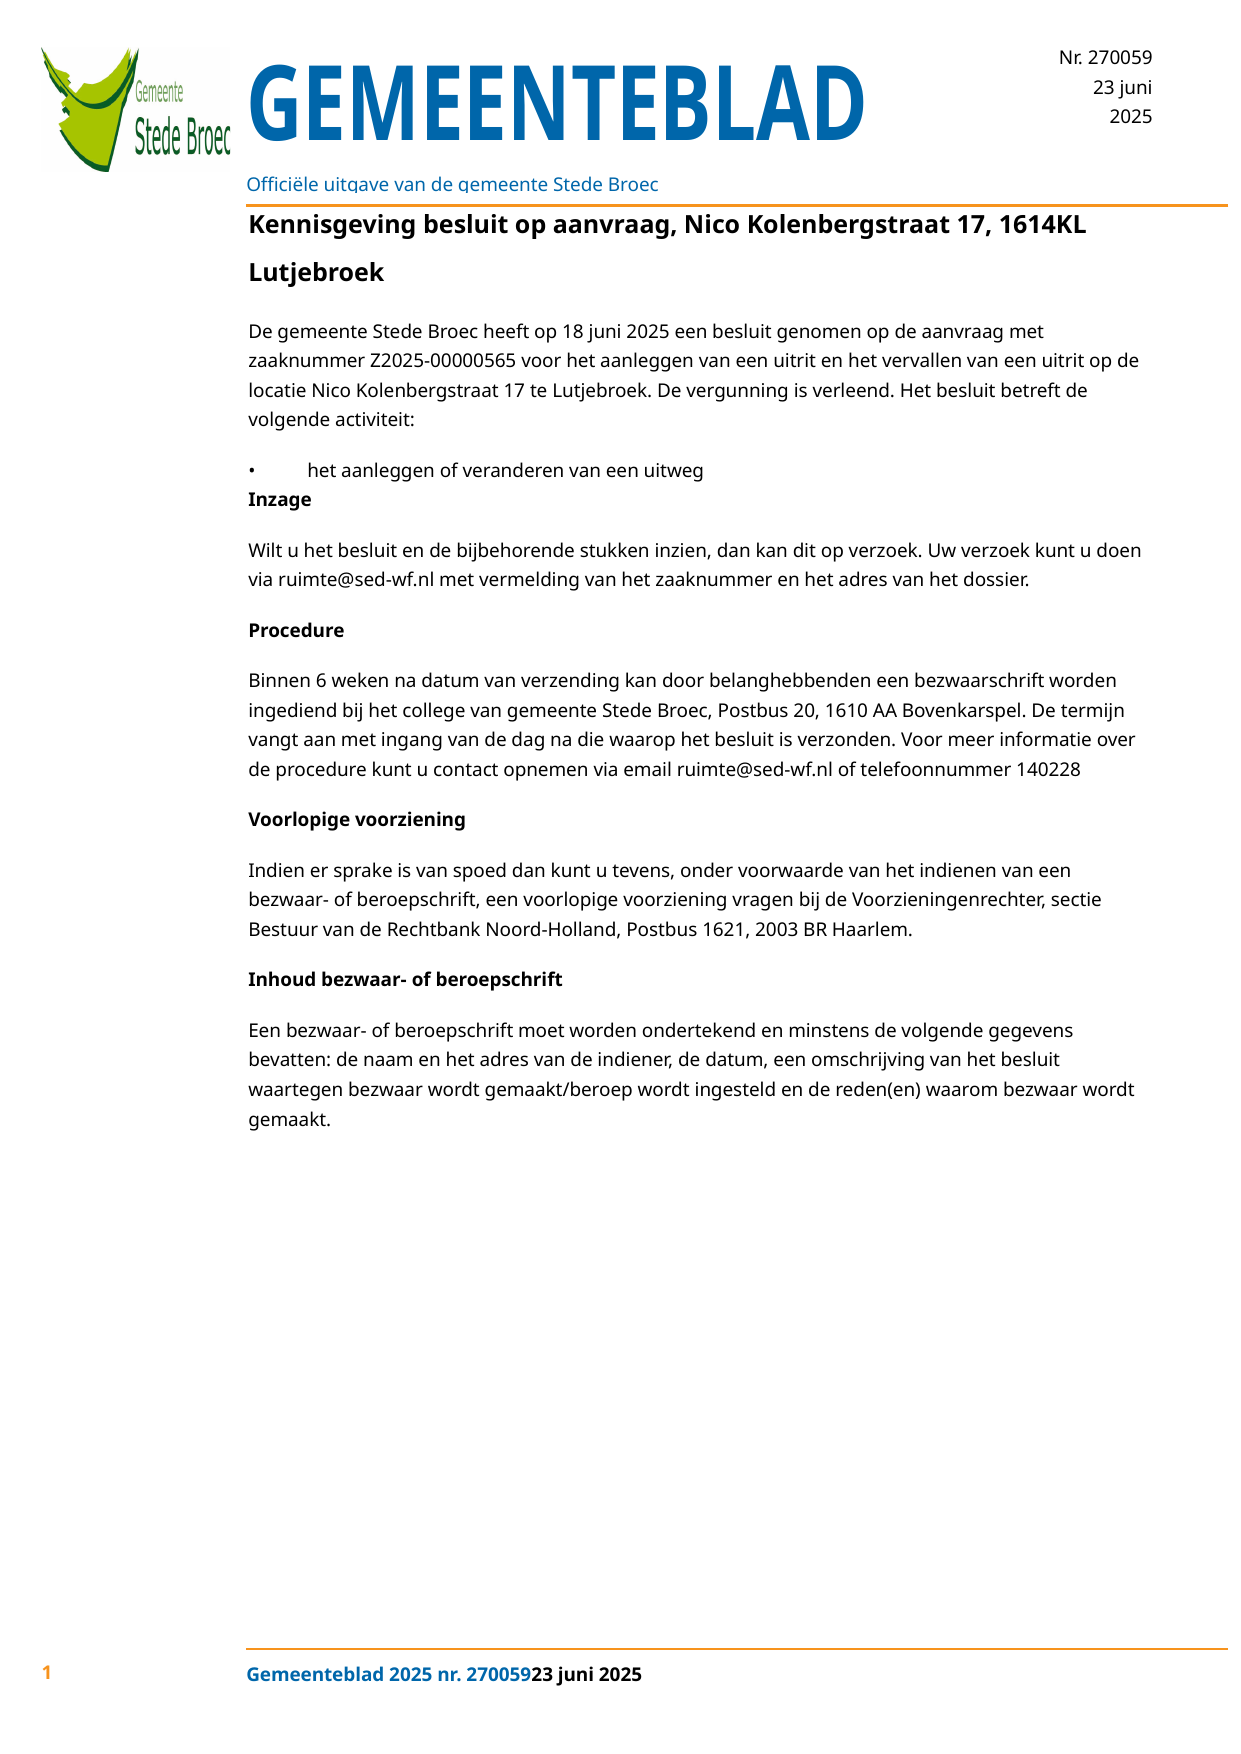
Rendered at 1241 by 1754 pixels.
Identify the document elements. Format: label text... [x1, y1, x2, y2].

text Binnen 6 weken na datum van verzending kan door belanghebbenden een bezwaarschrift worden ingediend bij het college van gemeente Stede Broec, Postbus 20, 1610 AA Bovenkarspel. De termijn vangt aan met ingang van de dag na die waarop het besluit is verzonden. Voor meer informatie over de procedure kunt u contact opnemen via email ruimte@sed-wf.nl of telefoonnummer 140228 [248, 667, 1152, 782]
text De gemeente Stede Broec heeft op 18 juni 2025 een besluit genomen op de aanvraag met zaaknummer Z2025-00000565 voor het aanleggen van een uitrit en het vervallen van een uitrit op de locatie Nico Kolenbergstraat 17 te Lutjebroek. De vergunning is verleend. Het besluit betreft de volgende activiteit: [248, 318, 1152, 432]
list het aanleggen of veranderen van een uitweg [248, 457, 1152, 483]
text Inzage [248, 487, 1152, 512]
picture [41, 47, 231, 172]
text Inhoud bezwaar- of beroepschrift [248, 967, 1152, 992]
text Wilt u het besluit en de bijbehorende stukken inzien, dan kan dit op verzoek. Uw verzoek kunt u doen via ruimte@sed-wf.nl met vermelding van het zaaknummer en het adres van het dossier. [248, 537, 1152, 592]
text Een bezwaar- of beroepschrift moet worden ondertekend en minstens de volgende gegevens bevatten: de naam en het adres van de indiener, de datum, een omschrijving van het besluit waartegen bezwaar wordt gemaakt/beroep wordt ingesteld en de reden(en) waarom bezwaar wordt gemaakt. [248, 1017, 1152, 1132]
text Indien er sprake is van spoed dan kunt u tevens, onder voorwaarde van het indienen van een bezwaar- of beroepschrift, een voorlopige voorziening vragen bij de Voorzieningenrechter, sectie Bestuur van de Rechtbank Noord-Holland, Postbus 1621, 2003 BR Haarlem. [248, 857, 1152, 942]
text Voorlopige voorziening [248, 807, 1152, 832]
text Kennisgeving besluit op aanvraag, Nico Kolenbergstraat 17, 1614KL Lutjebroek [248, 207, 1152, 288]
text Procedure [248, 617, 1152, 643]
